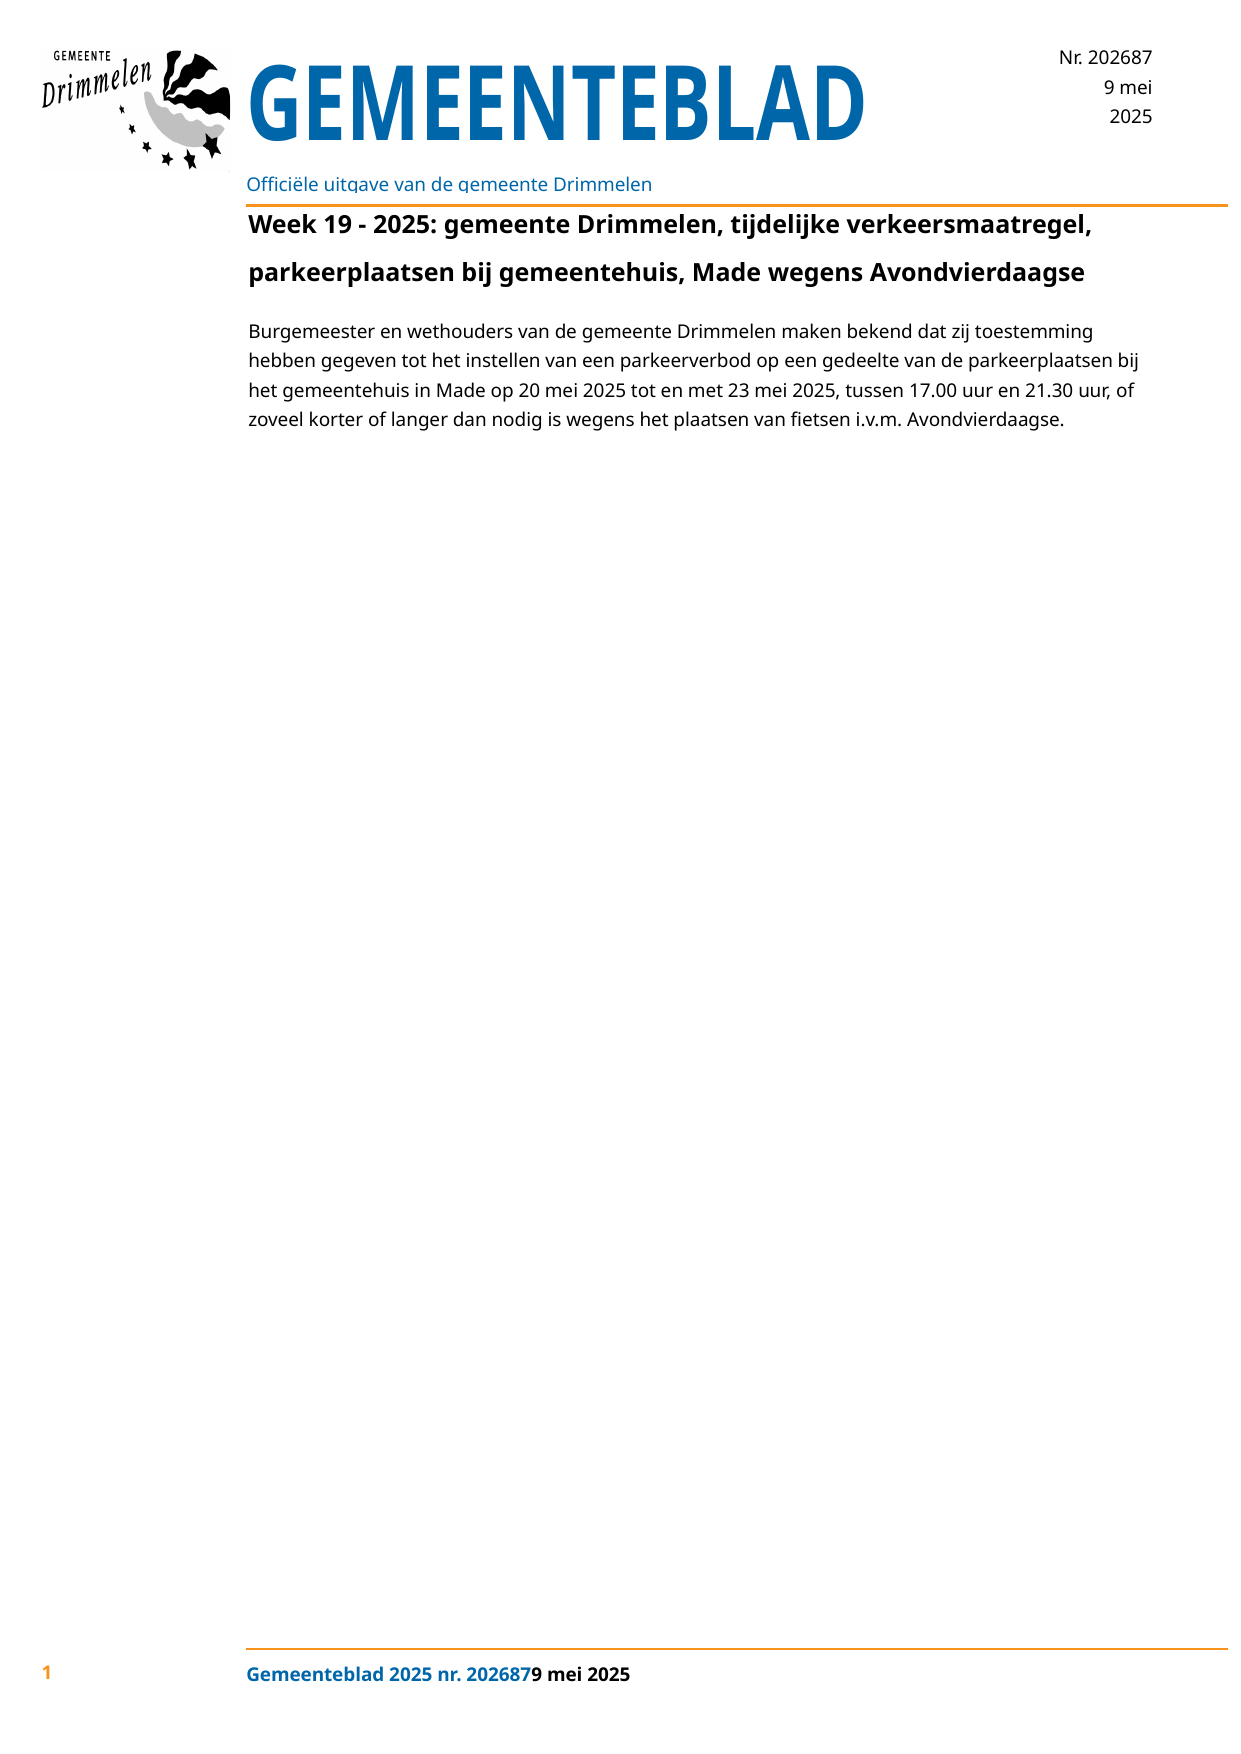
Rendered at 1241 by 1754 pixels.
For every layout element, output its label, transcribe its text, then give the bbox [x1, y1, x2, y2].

picture [41, 47, 231, 172]
text Burgemeester en wethouders van de gemeente Drimmelen maken bekend dat zij toestemming hebben gegeven tot het instellen van een parkeerverbod op een gedeelte van de parkeerplaatsen bij het gemeentehuis in Made op 20 mei 2025 tot en met 23 mei 2025, tussen 17.00 uur en 21.30 uur, of zoveel korter of langer dan nodig is wegens het plaatsen van fietsen i.v.m. Avondvierdaagse. [248, 318, 1152, 432]
text Week 19 - 2025: gemeente Drimmelen, tijdelijke verkeersmaatregel, parkeerplaatsen bij gemeentehuis, Made wegens Avondvierdaagse [248, 207, 1152, 288]
